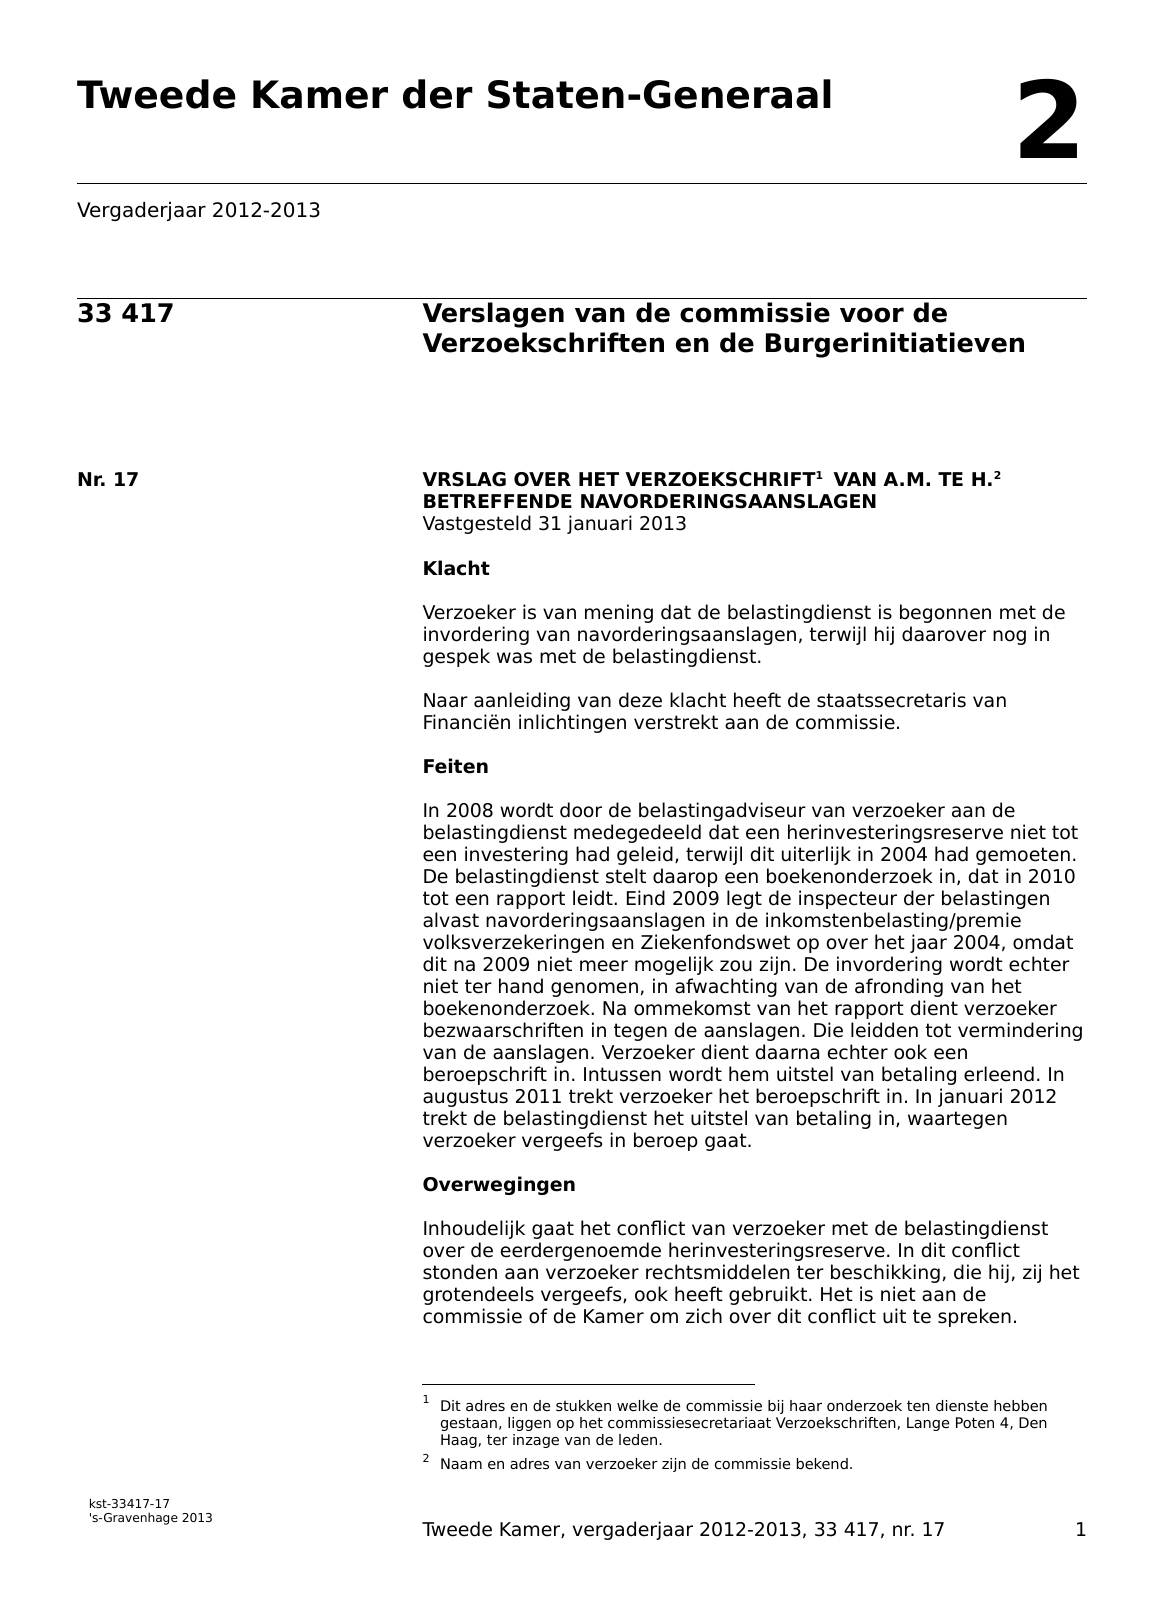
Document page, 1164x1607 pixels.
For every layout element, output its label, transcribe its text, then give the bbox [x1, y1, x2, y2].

table_header 2 [886, 59, 1087, 183]
table_header Tweede Kamer der Staten-Generaal [77, 59, 886, 183]
text kst-33417-17 [88, 1497, 323, 1511]
text Naam en adres van verzoeker zijn de commissie bekend. [422, 1452, 1087, 1474]
subtitle Feiten [422, 756, 1087, 778]
text In 2008 wordt door de belastingadviseur van verzoeker aan de belastingdienst medegedeeld dat een herinvesteringsreserve niet tot een investering had geleid, terwijl dit uiterlijk in 2004 had gemoeten. De belastingdienst stelt daarop een boekenonderzoek in, dat in 2010 tot een rapport leidt. Eind 2009 legt de inspecteur der belastingen alvast navorderingsaanslagen in de inkomstenbelasting/premie volksverzekeringen en Ziekenfondswet op over het jaar 2004, omdat dit na 2009 niet meer mogelijk zou zijn. De invordering wordt echter niet ter hand genomen, in afwachting van de afronding van het boekenonderzoek. Na ommekomst van het rapport dient verzoeker bezwaarschriften in tegen de aanslagen. Die leidden tot vermindering van de aanslagen. Verzoeker dient daarna echter ook een beroepschrift in. Intussen wordt hem uitstel van betaling erleend. In augustus 2011 trekt verzoeker het beroepschrift in. In januari 2012 trekt de belastingdienst het uitstel van betaling in, waartegen verzoeker vergeefs in beroep gaat. [422, 800, 1087, 1152]
text Naar aanleiding van deze klacht heeft de staatssecretaris van Financiën inlichtingen verstrekt aan de commissie. [422, 690, 1087, 734]
text Verzoeker is van mening dat de belastingdienst is begonnen met de invordering van navorderingsaanslagen, terwijl hij daarover nog in gespek was met de belastingdienst. [422, 602, 1087, 668]
text Dit adres en de stukken welke de commissie bij haar onderzoek ten dienste hebben gestaan, liggen op het commissiesecretariaat Verzoekschriften, Lange Poten 4, Den Haag, ter inzage van de leden. [422, 1393, 1087, 1449]
subtitle 33 417 Verslagen van de commissie voor de Verzoekschriften en de Burgerinitiatieven [77, 299, 1087, 358]
text Vastgesteld 31 januari 2013 [422, 513, 1087, 535]
subtitle Nr. 17 VRSLAG OVER HET VERZOEKSCHRIFT VAN A.M. TE H. BETREFFENDE NAVORDERINGSAANSLAGEN [77, 469, 1087, 513]
subtitle Overwegingen [422, 1174, 1087, 1196]
table_cell Vergaderjaar 2012-2013 [77, 184, 1087, 298]
subtitle Klacht [422, 557, 1087, 579]
text Inhoudelijk gaat het conflict van verzoeker met de belastingdienst over de eerdergenoemde herinvesteringsreserve. In dit conflict stonden aan verzoeker rechtsmiddelen ter beschikking, die hij, zij het grotendeels vergeefs, ook heeft gebruikt. Het is niet aan de commissie of de Kamer om zich over dit conflict uit te spreken. [422, 1218, 1087, 1328]
text 's-Gravenhage 2013 [88, 1511, 323, 1525]
